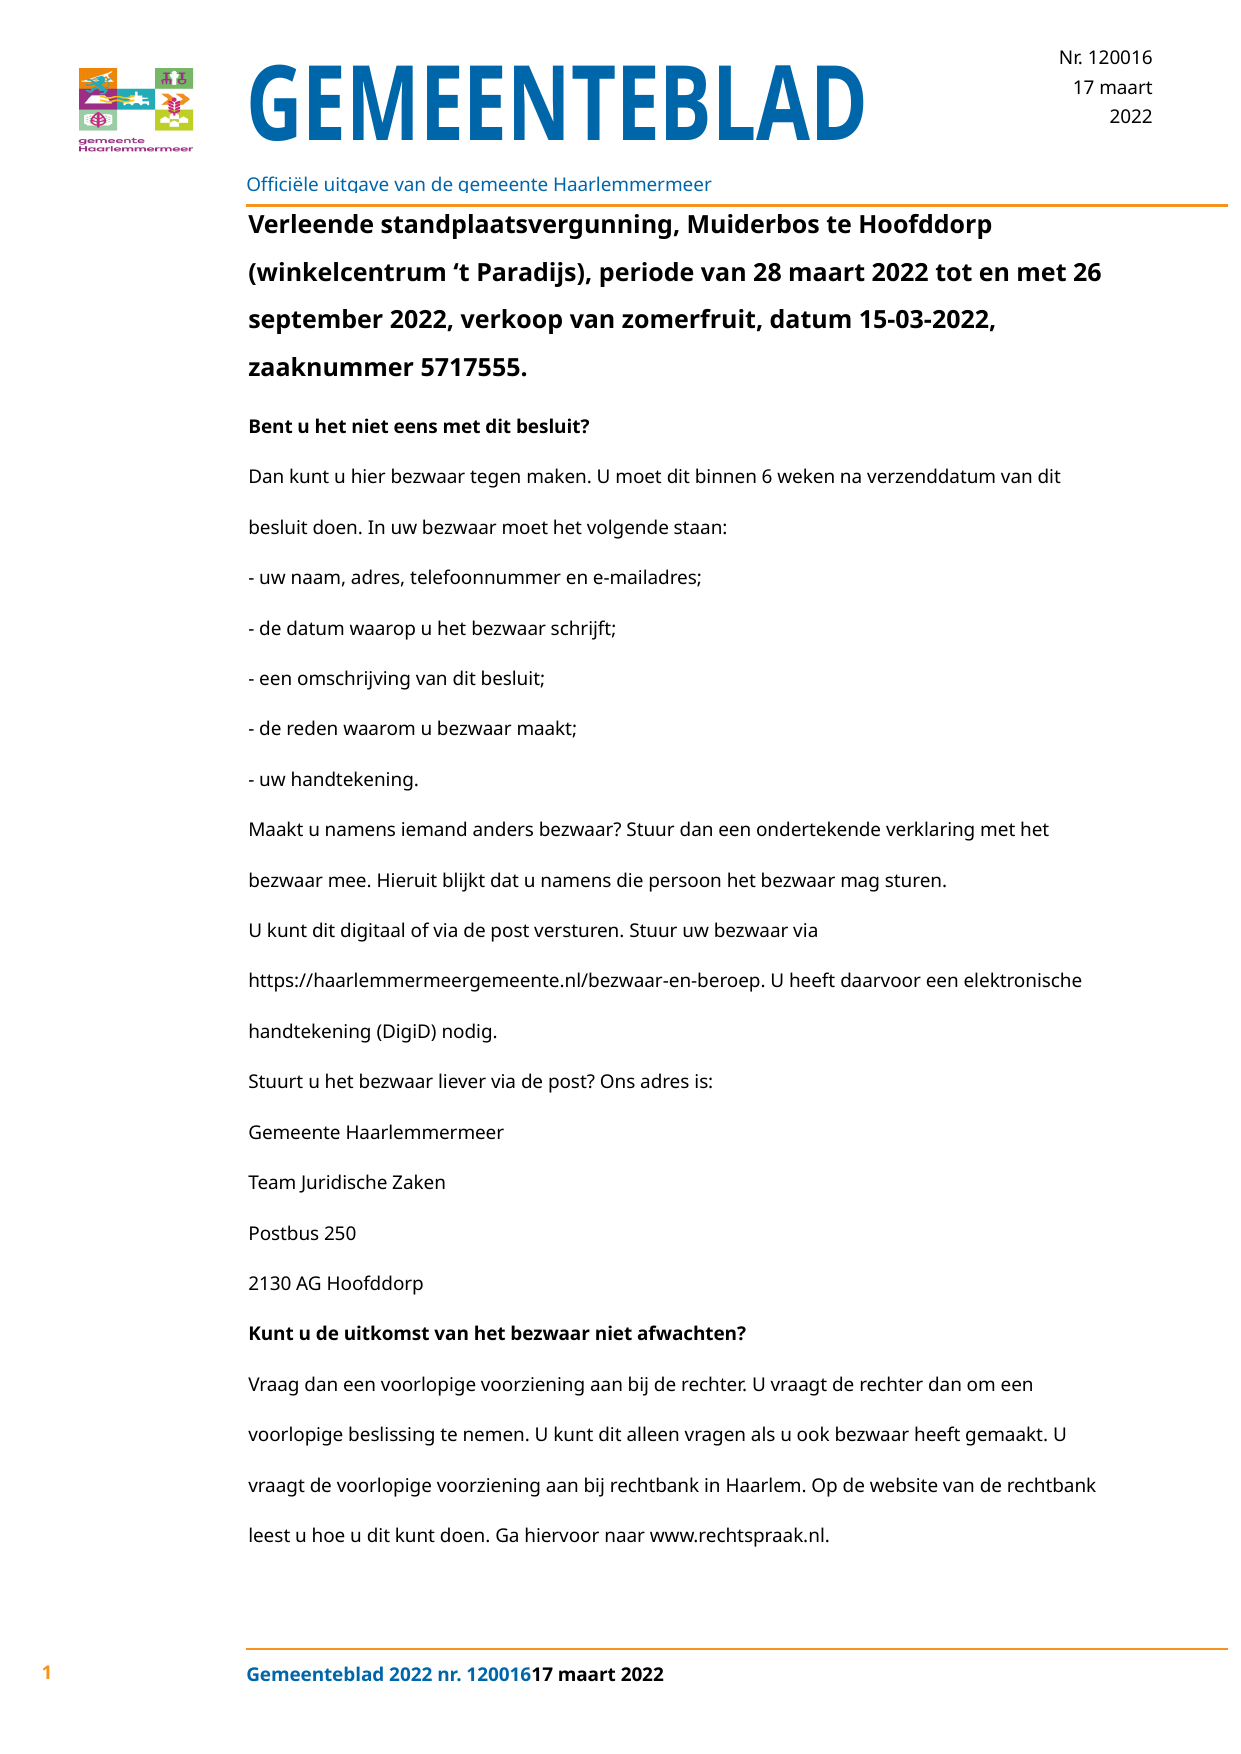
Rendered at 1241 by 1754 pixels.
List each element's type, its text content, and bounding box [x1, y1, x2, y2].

text Team Juridische Zaken [248, 1169, 1152, 1195]
picture [41, 47, 231, 172]
text U kunt dit digitaal of via de post versturen. Stuur uw bezwaar via [248, 917, 1152, 943]
text Bent u het niet eens met dit besluit? [248, 413, 1152, 439]
text - de datum waarop u het bezwaar schrijft; [248, 615, 1152, 641]
text - uw handtekening. [248, 766, 1152, 792]
text Vraag dan een voorlopige voorziening aan bij de rechter. U vraagt de rechter dan om een [248, 1371, 1152, 1397]
text Dan kunt u hier bezwaar tegen maken. U moet dit binnen 6 weken na verzenddatum van dit [248, 463, 1152, 489]
text Maakt u namens iemand anders bezwaar? Stuur dan een ondertekende verklaring met het [248, 816, 1152, 842]
text 2130 AG Hoofddorp [248, 1270, 1152, 1296]
text bezwaar mee. Hieruit blijkt dat u namens die persoon het bezwaar mag sturen. [248, 867, 1152, 893]
text Verleende standplaatsvergunning, Muiderbos te Hoofddorp (winkelcentrum ‘t Paradijs), periode van 28 maart 2022 tot en met 26 september 2022, verkoop van zomerfruit, datum 15-03-2022, zaaknummer 5717555. [248, 207, 1152, 384]
text voorlopige beslissing te nemen. U kunt dit alleen vragen als u ook bezwaar heeft gemaakt. U [248, 1421, 1152, 1447]
text - uw naam, adres, telefoonnummer en e-mailadres; [248, 564, 1152, 590]
text https://haarlemmermeergemeente.nl/bezwaar-en-beroep. U heeft daarvoor een elektronische [248, 968, 1152, 993]
text - de reden waarom u bezwaar maakt; [248, 716, 1152, 741]
text Postbus 250 [248, 1220, 1152, 1246]
text besluit doen. In uw bezwaar moet het volgende staan: [248, 514, 1152, 540]
text Gemeente Haarlemmermeer [248, 1119, 1152, 1145]
text - een omschrijving van dit besluit; [248, 665, 1152, 691]
text Kunt u de uitkomst van het bezwaar niet afwachten? [248, 1321, 1152, 1346]
text vraagt de voorlopige voorziening aan bij rechtbank in Haarlem. Op de website van de rechtbank [248, 1472, 1152, 1498]
text leest u hoe u dit kunt doen. Ga hiervoor naar www.rechtspraak.nl. [248, 1522, 1152, 1548]
text Stuurt u het bezwaar liever via de post? Ons adres is: [248, 1068, 1152, 1094]
text handtekening (DigiD) nodig. [248, 1018, 1152, 1044]
